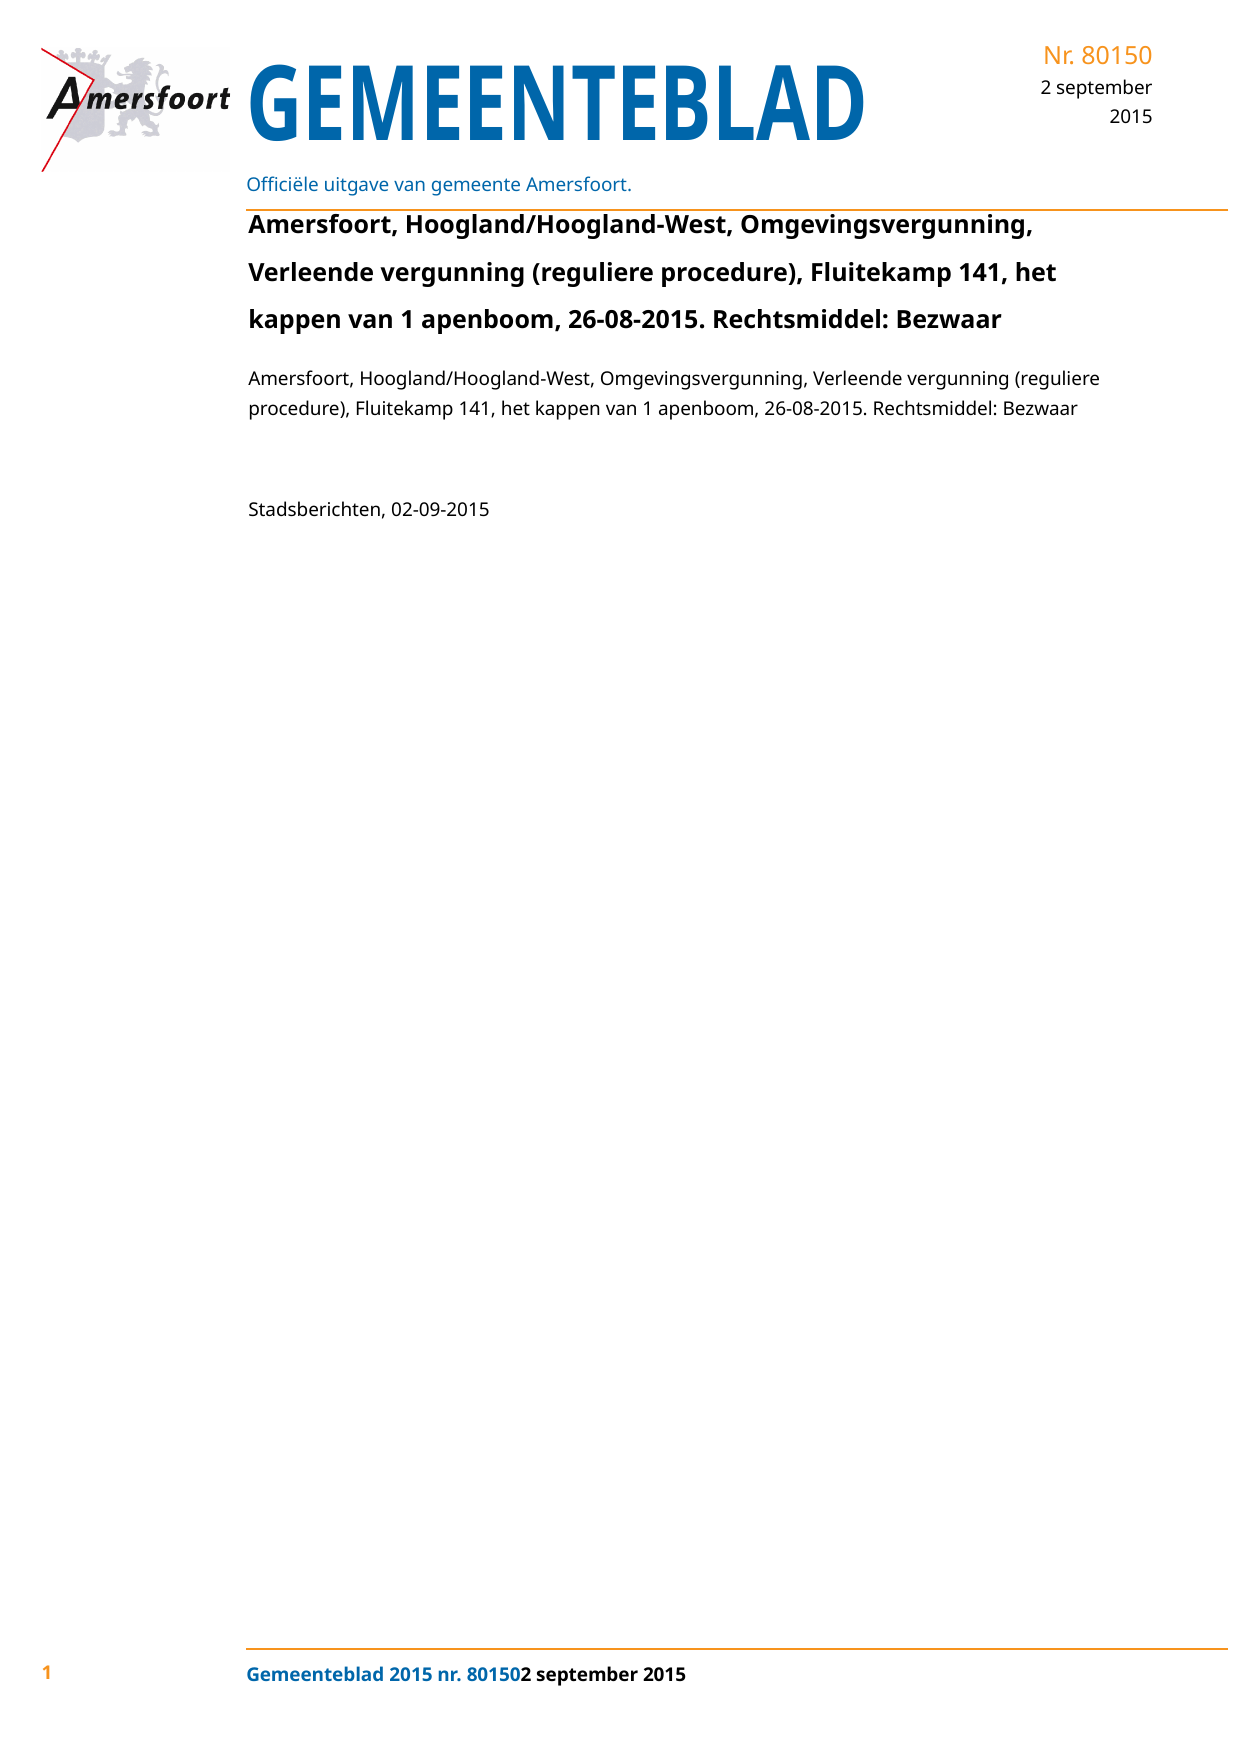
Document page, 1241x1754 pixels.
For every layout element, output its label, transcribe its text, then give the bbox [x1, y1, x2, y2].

text Amersfoort, Hoogland/Hoogland-West, Omgevingsvergunning, Verleende vergunning (reguliere procedure), Fluitekamp 141, het kappen van 1 apenboom, 26-08-2015. Rechtsmiddel: Bezwaar [248, 211, 1152, 336]
text Stadsberichten, 02-09-2015 [248, 496, 1152, 522]
picture [41, 47, 231, 172]
text Amersfoort, Hoogland/Hoogland-West, Omgevingsvergunning, Verleende vergunning (reguliere procedure), Fluitekamp 141, het kappen van 1 apenboom, 26-08-2015. Rechtsmiddel: Bezwaar [248, 366, 1152, 421]
